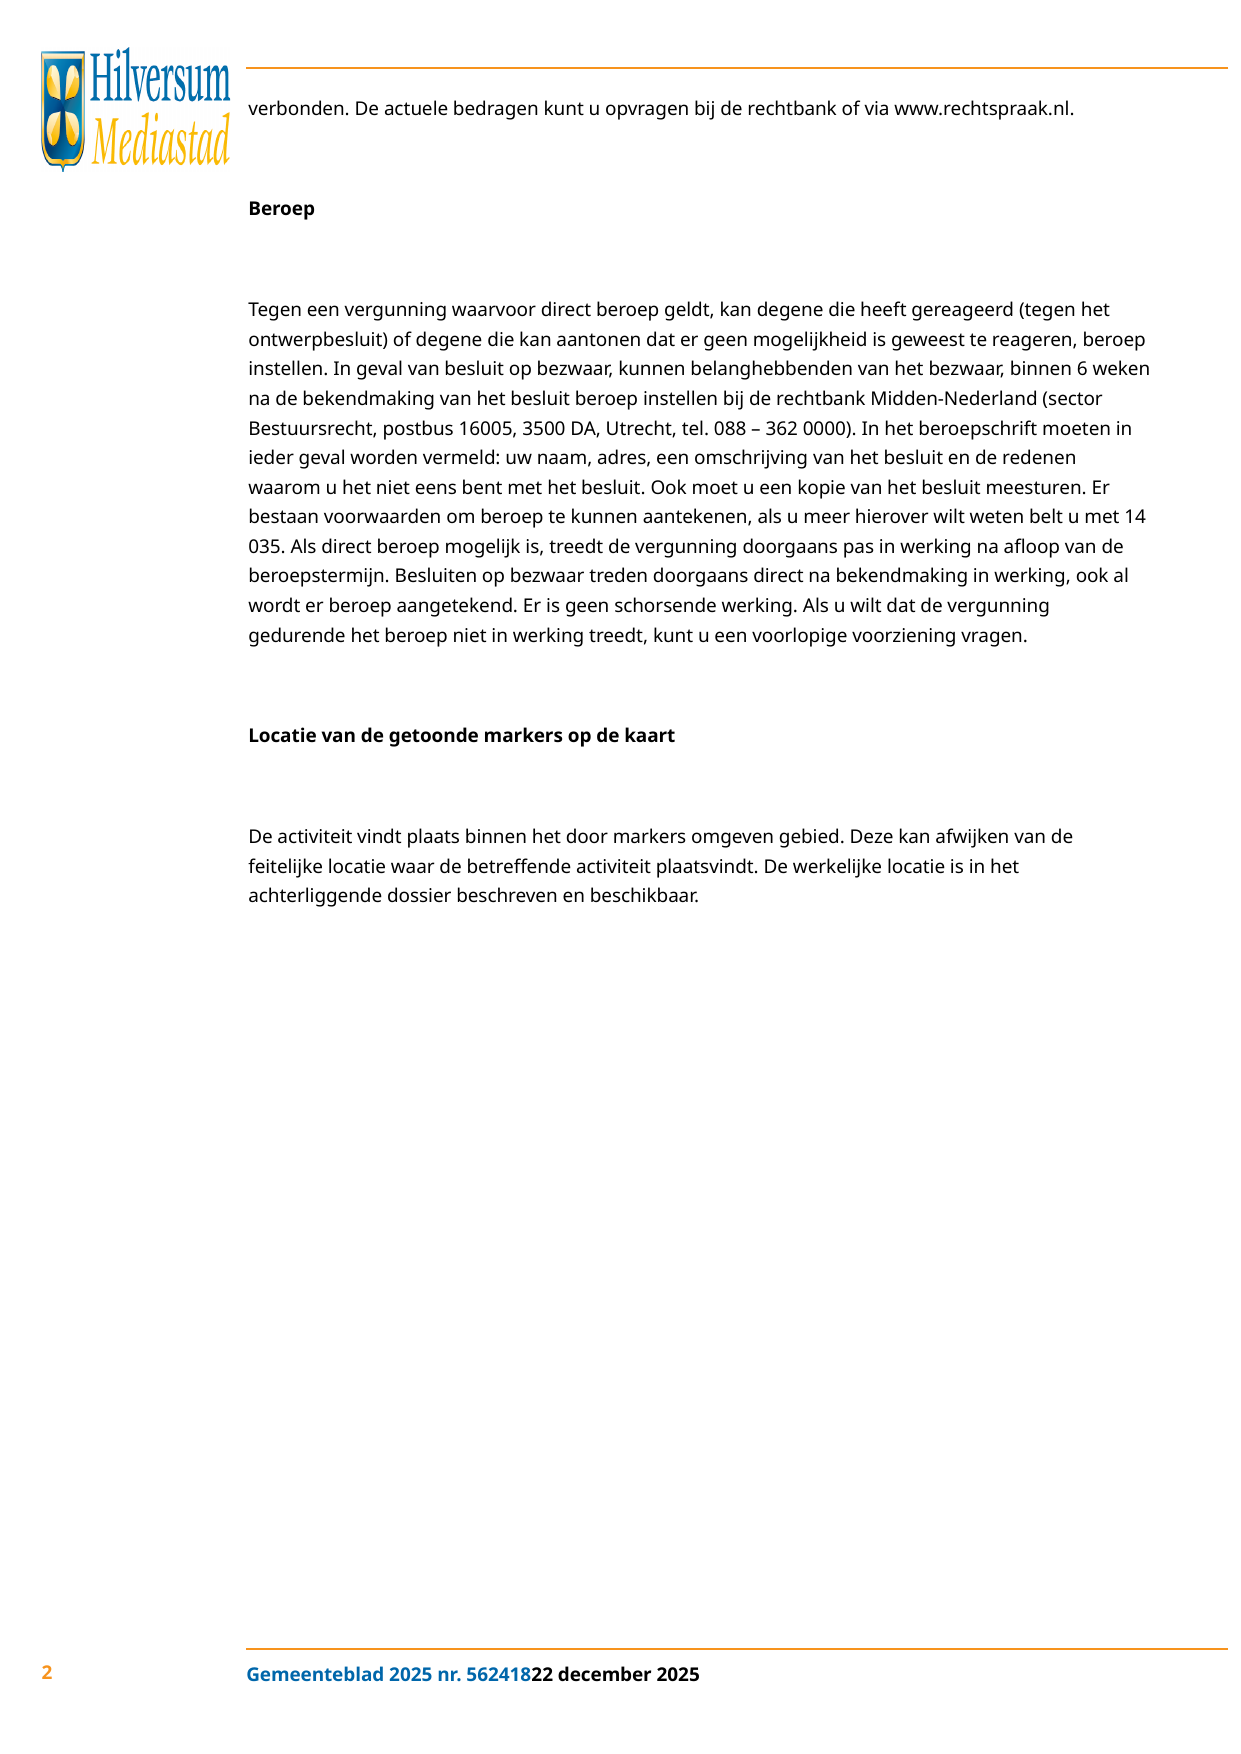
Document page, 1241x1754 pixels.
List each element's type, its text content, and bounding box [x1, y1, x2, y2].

text Beroep [248, 196, 1152, 221]
text Tegen een vergunning waarvoor direct beroep geldt, kan degene die heeft gereageerd (tegen het ontwerpbesluit) of degene die kan aantonen dat er geen mogelijkheid is geweest te reageren, beroep instellen. In geval van besluit op bezwaar, kunnen belanghebbenden van het bezwaar, binnen 6 weken na de bekendmaking van het besluit beroep instellen bij de rechtbank Midden-Nederland (sector Bestuursrecht, postbus 16005, 3500 DA, Utrecht, tel. 088 – 362 0000). In het beroepschrift moeten in ieder geval worden vermeld: uw naam, adres, een omschrijving van het besluit en de redenen waarom u het niet eens bent met het besluit. Ook moet u een kopie van het besluit meesturen. Er bestaan voorwaarden om beroep te kunnen aantekenen, als u meer hierover wilt weten belt u met 14 035. Als direct beroep mogelijk is, treedt de vergunning doorgaans pas in werking na afloop van de beroepstermijn. Besluiten op bezwaar treden doorgaans direct na bekendmaking in werking, ook al wordt er beroep aangetekend. Er is geen schorsende werking. Als u wilt dat de vergunning gedurende het beroep niet in werking treedt, kunt u een voorlopige voorziening vragen. [248, 296, 1152, 648]
text verbonden. De actuele bedragen kunt u opvragen bij de rechtbank of via www.rechtspraak.nl. [248, 95, 1152, 121]
text De activiteit vindt plaats binnen het door markers omgeven gebied. Deze kan afwijken van de feitelijke locatie waar de betreffende activiteit plaatsvindt. De werkelijke locatie is in het achterliggende dossier beschreven en beschikbaar. [248, 823, 1152, 908]
text Locatie van de getoonde markers op de kaart [248, 723, 1152, 748]
picture [41, 47, 231, 172]
